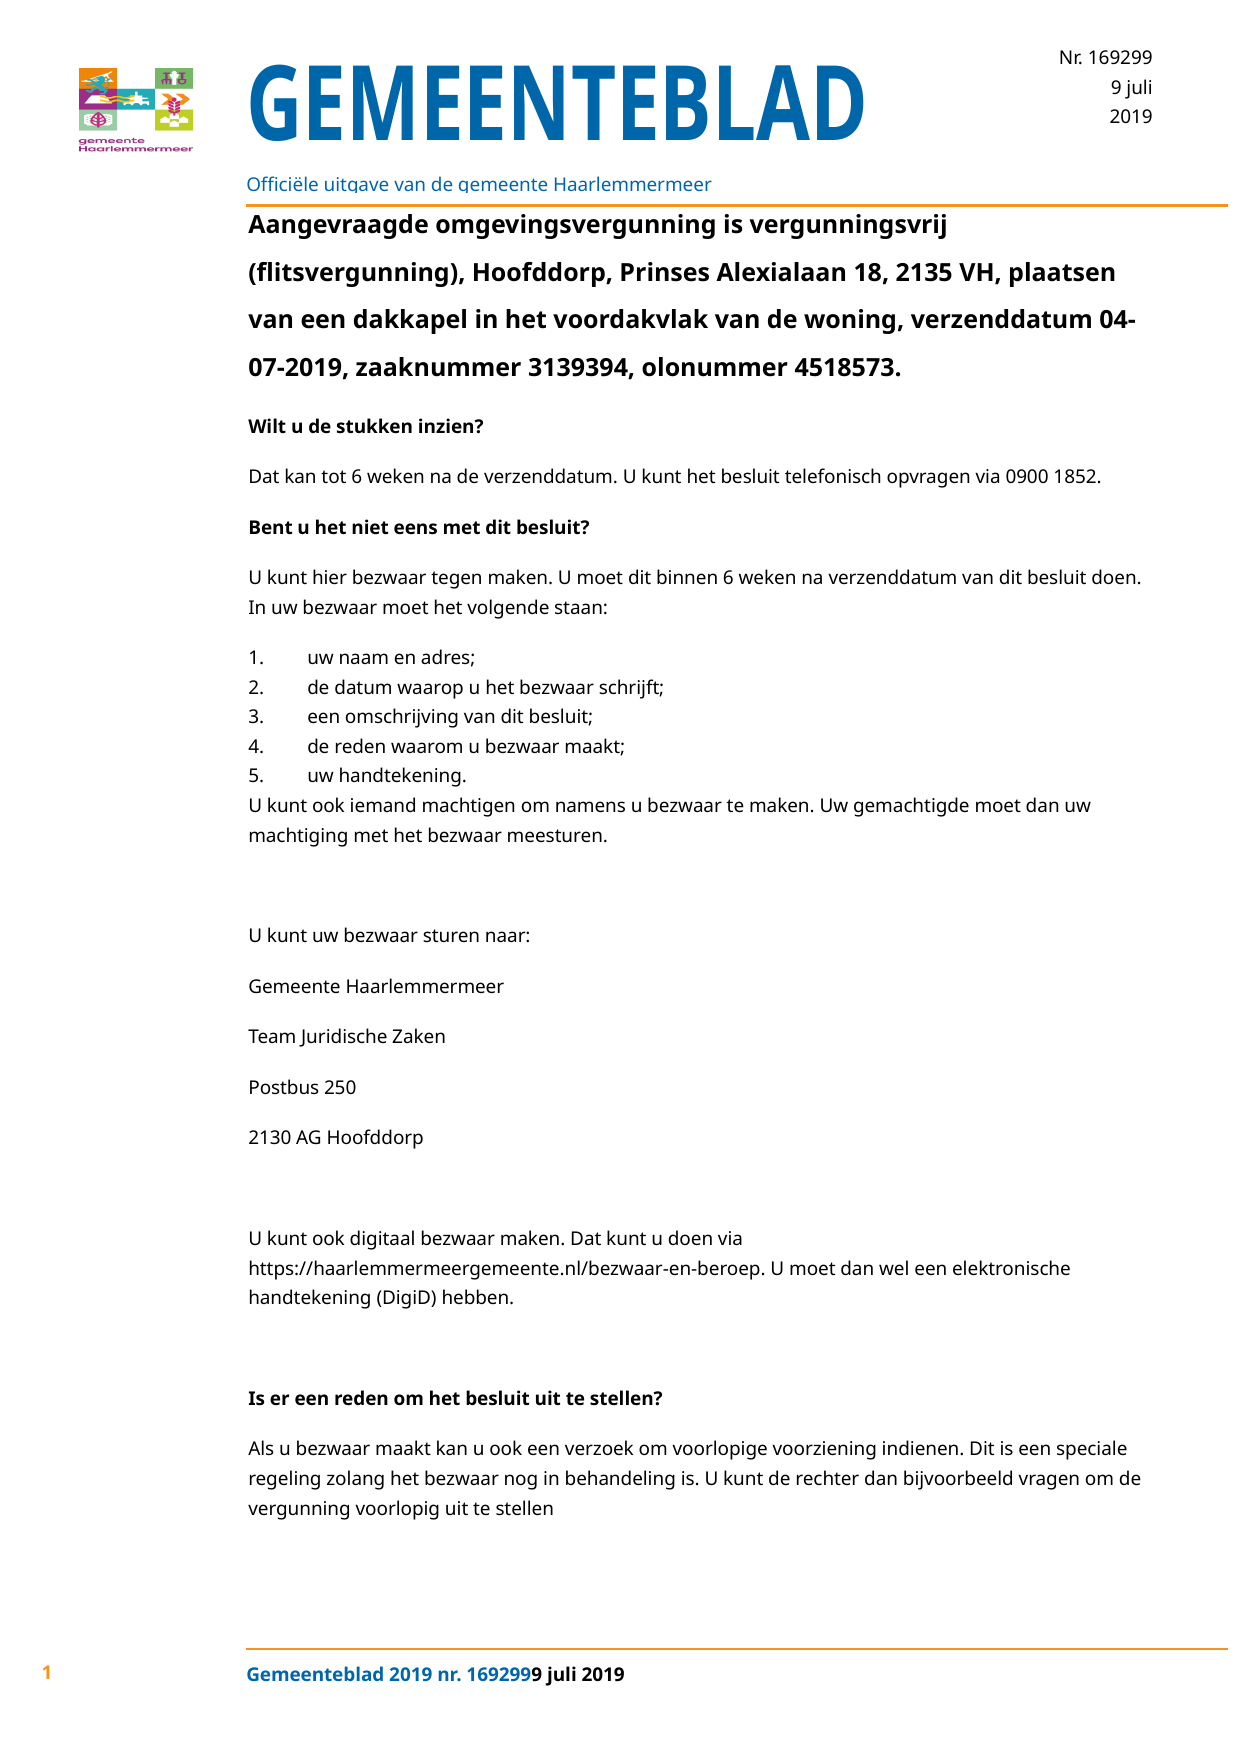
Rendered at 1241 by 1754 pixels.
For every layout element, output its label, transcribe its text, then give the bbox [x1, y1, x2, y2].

text 2130 AG Hoofddorp [248, 1124, 1152, 1150]
text Dat kan tot 6 weken na de verzenddatum. U kunt het besluit telefonisch opvragen via 0900 1852. [248, 463, 1152, 489]
text Gemeente Haarlemmermeer [248, 973, 1152, 999]
text Als u bezwaar maakt kan u ook een verzoek om voorlopige voorziening indienen. Dit is een speciale regeling zolang het bezwaar nog in behandeling is. U kunt de rechter dan bijvoorbeeld vragen om de vergunning voorlopig uit te stellen [248, 1436, 1152, 1521]
list uw naam en adres; [248, 644, 1152, 670]
list een omschrijving van dit besluit; [248, 703, 1152, 729]
text U kunt ook iemand machtigen om namens u bezwaar te maken. Uw gemachtigde moet dan uw machtiging met het bezwaar meesturen. [248, 792, 1152, 848]
text Bent u het niet eens met dit besluit? [248, 514, 1152, 540]
picture [41, 47, 231, 172]
text U kunt ook digitaal bezwaar maken. Dat kunt u doen via https://haarlemmermeergemeente.nl/bezwaar-en-beroep. U moet dan wel een elektronische handtekening (DigiD) hebben. [248, 1225, 1152, 1310]
text U kunt uw bezwaar sturen naar: [248, 923, 1152, 948]
text Wilt u de stukken inzien? [248, 413, 1152, 439]
text Postbus 250 [248, 1074, 1152, 1100]
list de reden waarom u bezwaar maakt; [248, 733, 1152, 759]
list de datum waarop u het bezwaar schrijft; [248, 674, 1152, 700]
text Aangevraagde omgevingsvergunning is vergunningsvrij (flitsvergunning), Hoofddorp, Prinses Alexialaan 18, 2135 VH, plaatsen van een dakkapel in het voordakvlak van de woning, verzenddatum 04-07-2019, zaaknummer 3139394, olonummer 4518573. [248, 207, 1152, 384]
text Is er een reden om het besluit uit te stellen? [248, 1385, 1152, 1411]
list uw handtekening. [248, 763, 1152, 788]
text U kunt hier bezwaar tegen maken. U moet dit binnen 6 weken na verzenddatum van dit besluit doen. In uw bezwaar moet het volgende staan: [248, 564, 1152, 620]
text Team Juridische Zaken [248, 1023, 1152, 1049]
